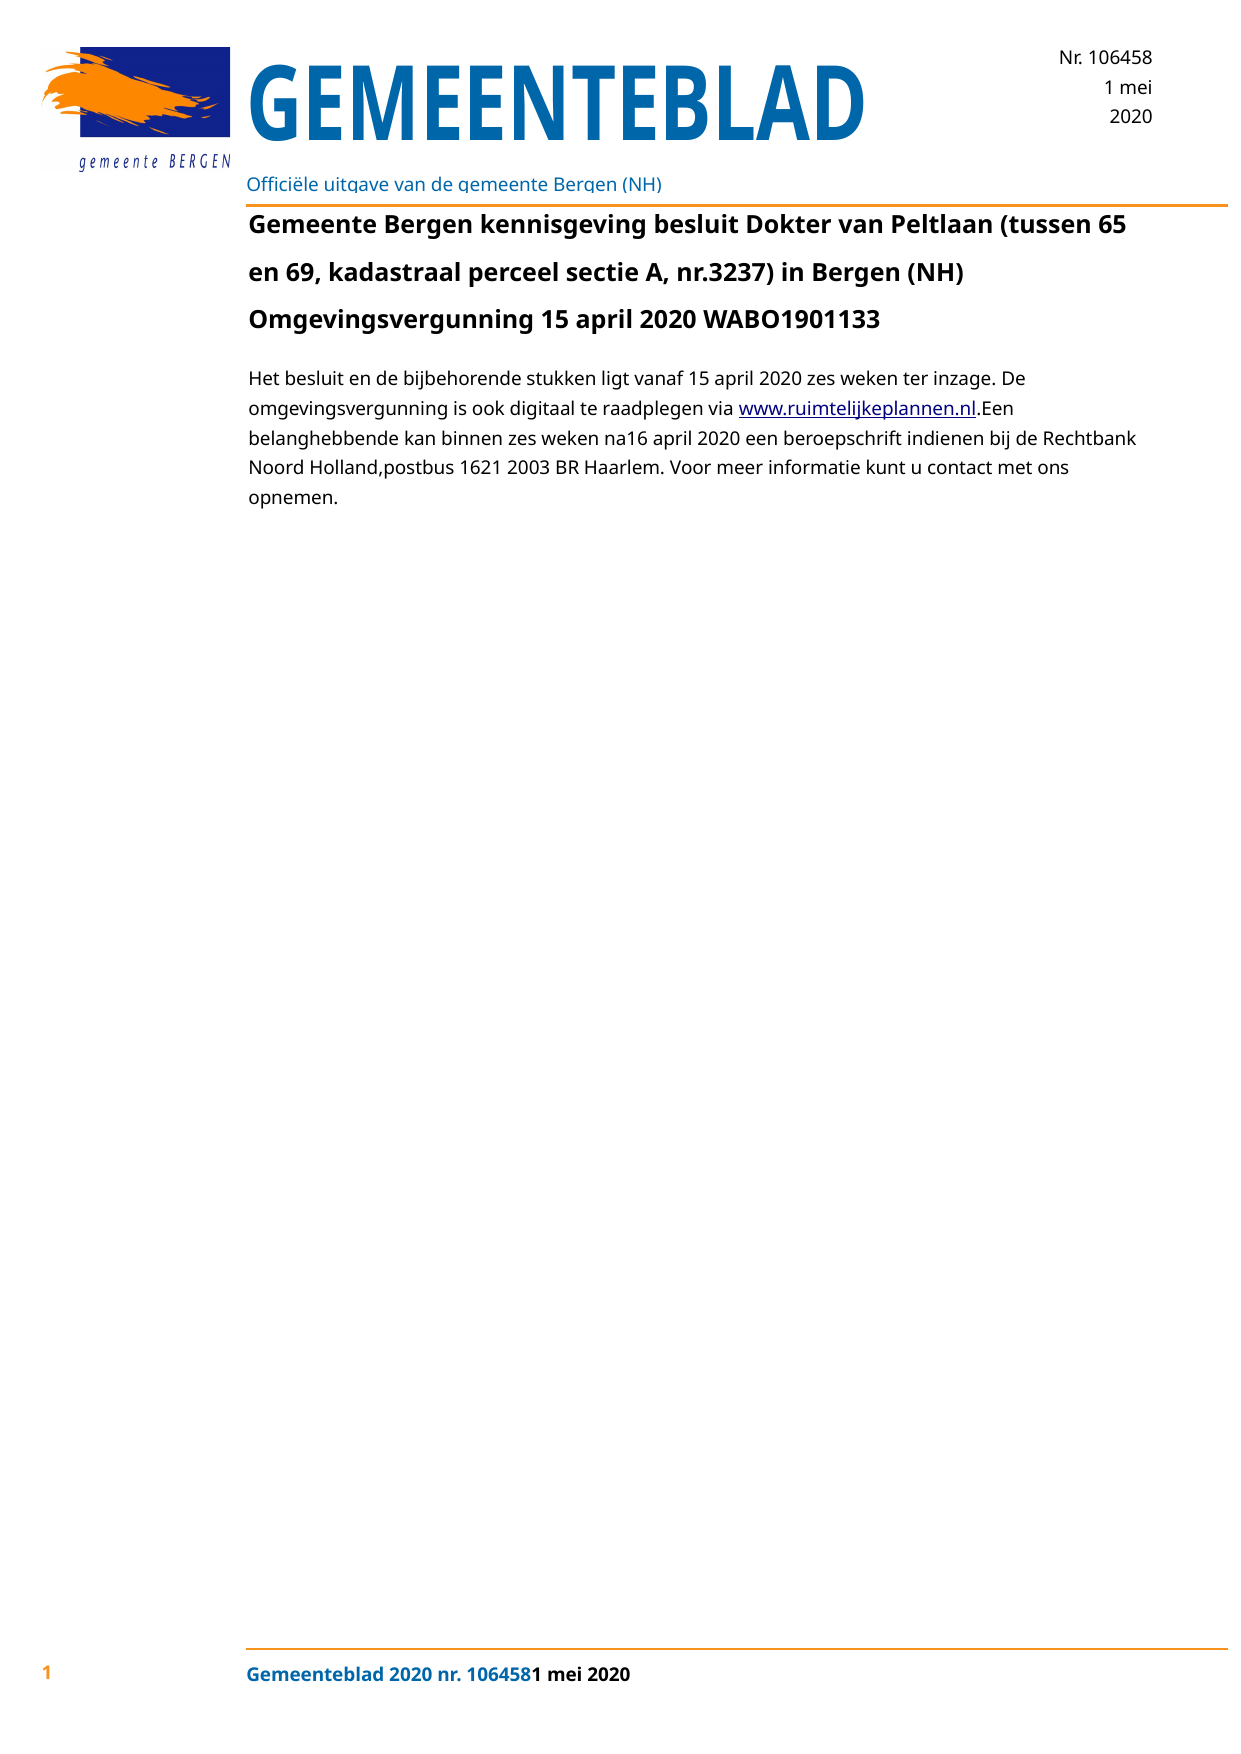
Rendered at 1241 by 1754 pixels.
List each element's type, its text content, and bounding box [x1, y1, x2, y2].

text Het besluit en de bijbehorende stukken ligt vanaf 15 april 2020 zes weken ter inzage. De omgevingsvergunning is ook digitaal te raadplegen via www.ruimtelijkeplannen.nl.Een belanghebbende kan binnen zes weken na16 april 2020 een beroepschrift indienen bij de Rechtbank Noord Holland,postbus 1621 2003 BR Haarlem. Voor meer informatie kunt u contact met ons opnemen. [248, 366, 1152, 509]
text Gemeente Bergen kennisgeving besluit Dokter van Peltlaan (tussen 65 en 69, kadastraal perceel sectie A, nr.3237) in Bergen (NH) Omgevingsvergunning 15 april 2020 WABO1901133 [248, 207, 1152, 336]
picture [41, 47, 231, 172]
